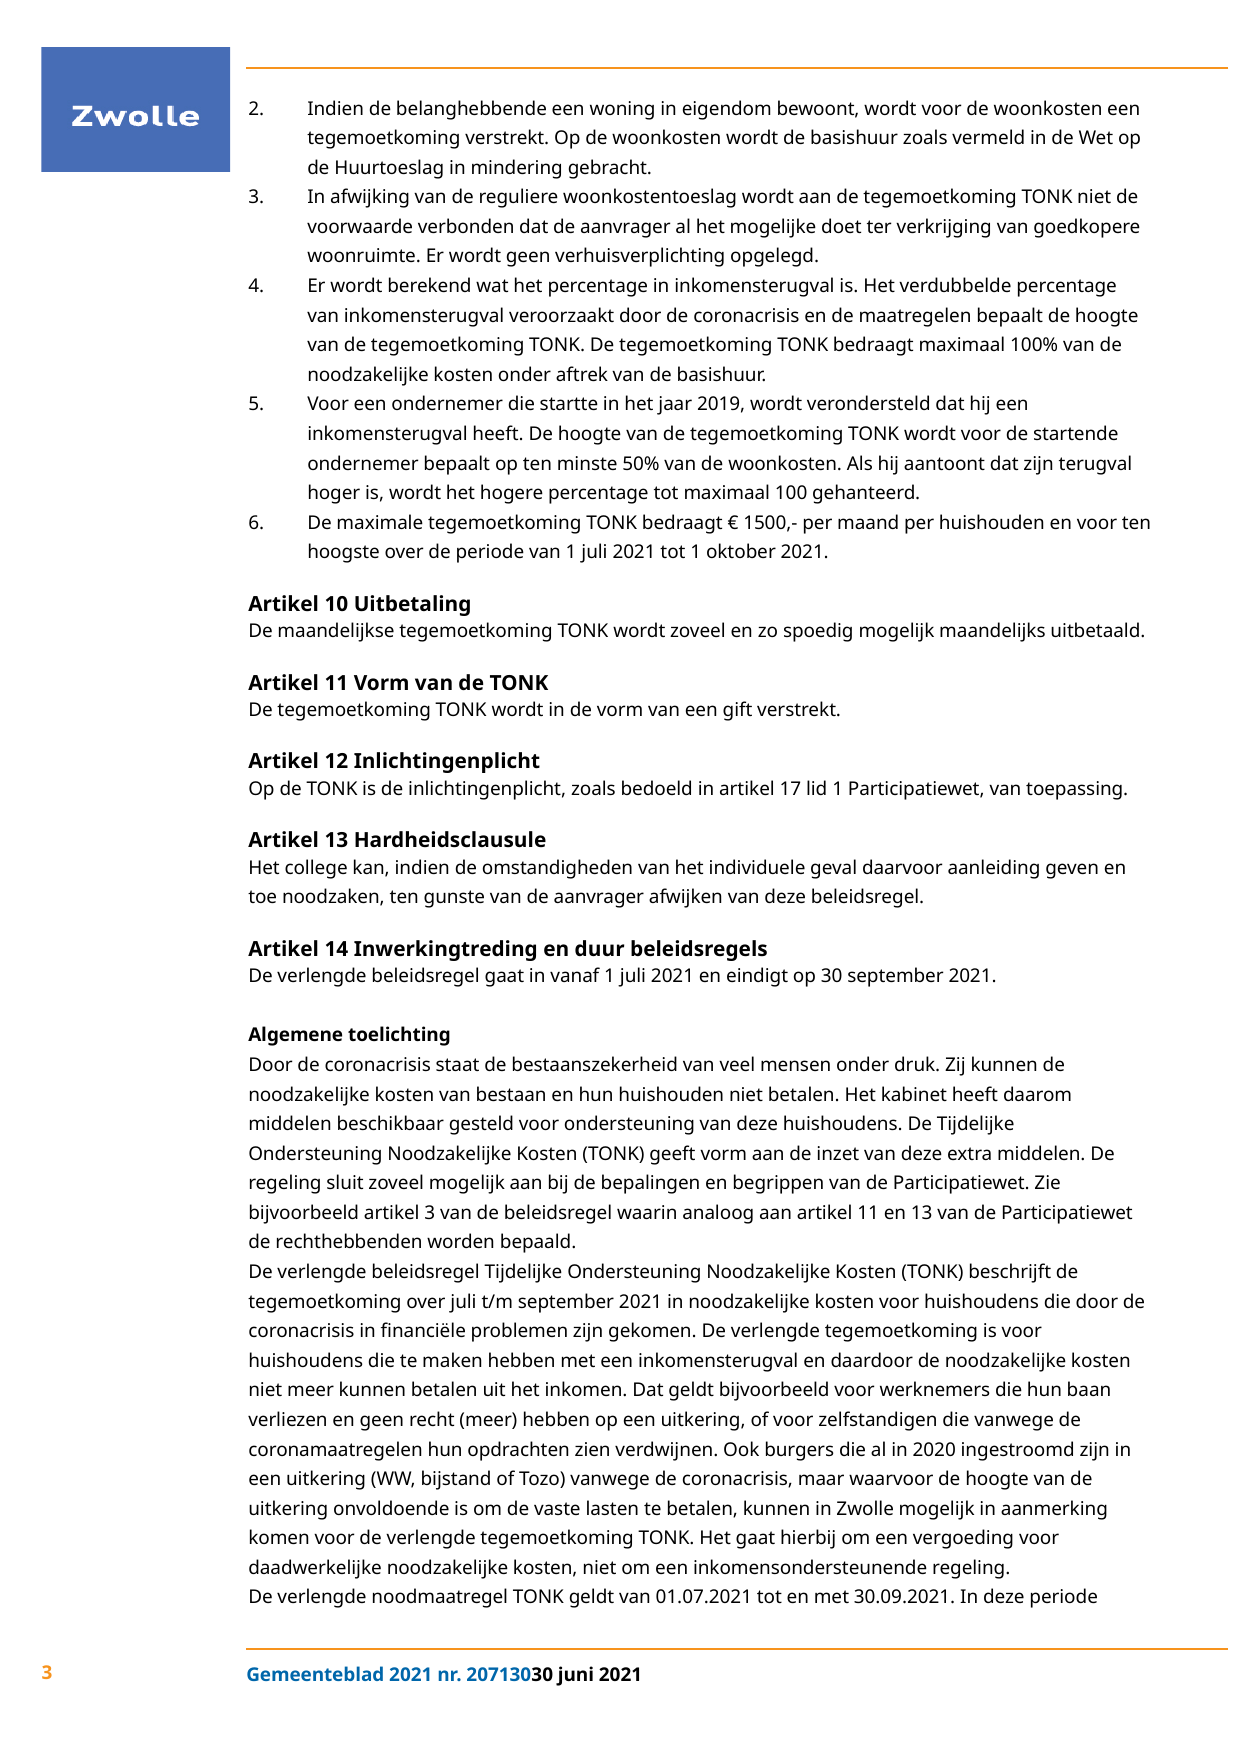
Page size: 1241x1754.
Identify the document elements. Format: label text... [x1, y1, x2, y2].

text Op de TONK is de inlichtingenplicht, zoals bedoeld in artikel 17 lid 1 Participatiewet, van toepassing. [248, 775, 1152, 801]
text Artikel 12 Inlichtingenplicht [248, 747, 1152, 775]
list De maximale tegemoetkoming TONK bedraagt € 1500,- per maand per huishouden en voor ten hoogste over de periode van 1 juli 2021 tot 1 oktober 2021. [248, 509, 1152, 564]
list Voor een ondernemer die startte in het jaar 2019, wordt verondersteld dat hij een inkomensterugval heeft. De hoogte van de tegemoetkoming TONK wordt voor de startende ondernemer bepaalt op ten minste 50% van de woonkosten. Als hij aantoont dat zijn terugval hoger is, wordt het hogere percentage tot maximaal 100 gehanteerd. [248, 391, 1152, 505]
text De verlengde beleidsregel gaat in vanaf 1 juli 2021 en eindigt op 30 september 2021. [248, 962, 1152, 988]
text Door de coronacrisis staat de bestaanszekerheid van veel mensen onder druk. Zij kunnen de noodzakelijke kosten van bestaan en hun huishouden niet betalen. Het kabinet heeft daarom middelen beschikbaar gesteld voor ondersteuning van deze huishoudens. De Tijdelijke Ondersteuning Noodzakelijke Kosten (TONK) geeft vorm aan de inzet van deze extra middelen. De regeling sluit zoveel mogelijk aan bij de bepalingen en begrippen van de Participatiewet. Zie bijvoorbeeld artikel 3 van de beleidsregel waarin analoog aan artikel 11 en 13 van de Participatiewet de rechthebbenden worden bepaald. [248, 1051, 1152, 1254]
text Algemene toelichting [248, 1022, 1152, 1047]
text De verlengde noodmaatregel TONK geldt van 01.07.2021 tot en met 30.09.2021. In deze periode [248, 1584, 1152, 1609]
picture [41, 47, 231, 172]
list Er wordt berekend wat het percentage in inkomensterugval is. Het verdubbelde percentage van inkomensterugval veroorzaakt door de coronacrisis en de maatregelen bepaalt de hoogte van de tegemoetkoming TONK. De tegemoetkoming TONK bedraagt maximaal 100% van de noodzakelijke kosten onder aftrek van de basishuur. [248, 272, 1152, 387]
text De tegemoetkoming TONK wordt in de vorm van een gift verstrekt. [248, 696, 1152, 722]
text Artikel 13 Hardheidsclausule [248, 826, 1152, 854]
text De verlengde beleidsregel Tijdelijke Ondersteuning Noodzakelijke Kosten (TONK) beschrijft de tegemoetkoming over juli t/m september 2021 in noodzakelijke kosten voor huishoudens die door de coronacrisis in financiële problemen zijn gekomen. De verlengde tegemoetkoming is voor huishoudens die te maken hebben met een inkomensterugval en daardoor de noodzakelijke kosten niet meer kunnen betalen uit het inkomen. Dat geldt bijvoorbeeld voor werknemers die hun baan verliezen en geen recht (meer) hebben op een uitkering, of voor zelfstandigen die vanwege de coronamaatregelen hun opdrachten zien verdwijnen. Ook burgers die al in 2020 ingestroomd zijn in een uitkering (WW, bijstand of Tozo) vanwege de coronacrisis, maar waarvoor de hoogte van de uitkering onvoldoende is om de vaste lasten te betalen, kunnen in Zwolle mogelijk in aanmerking komen voor de verlengde tegemoetkoming TONK. Het gaat hierbij om een vergoeding voor daadwerkelijke noodzakelijke kosten, niet om een inkomensondersteunende regeling. [248, 1258, 1152, 1580]
text Artikel 10 Uitbetaling [248, 589, 1152, 617]
list In afwijking van de reguliere woonkostentoeslag wordt aan de tegemoetkoming TONK niet de voorwaarde verbonden dat de aanvrager al het mogelijke doet ter verkrijging van goedkopere woonruimte. Er wordt geen verhuisverplichting opgelegd. [248, 183, 1152, 268]
list Indien de belanghebbende een woning in eigendom bewoont, wordt voor de woonkosten een tegemoetkoming verstrekt. Op de woonkosten wordt de basishuur zoals vermeld in de Wet op de Huurtoeslag in mindering gebracht. [248, 95, 1152, 180]
text De maandelijkse tegemoetkoming TONK wordt zoveel en zo spoedig mogelijk maandelijks uitbetaald. [248, 617, 1152, 643]
text Het college kan, indien de omstandigheden van het individuele geval daarvoor aanleiding geven en toe noodzaken, ten gunste van de aanvrager afwijken van deze beleidsregel. [248, 854, 1152, 909]
text Artikel 14 Inwerkingtreding en duur beleidsregels [248, 934, 1152, 962]
text Artikel 11 Vorm van de TONK [248, 668, 1152, 696]
